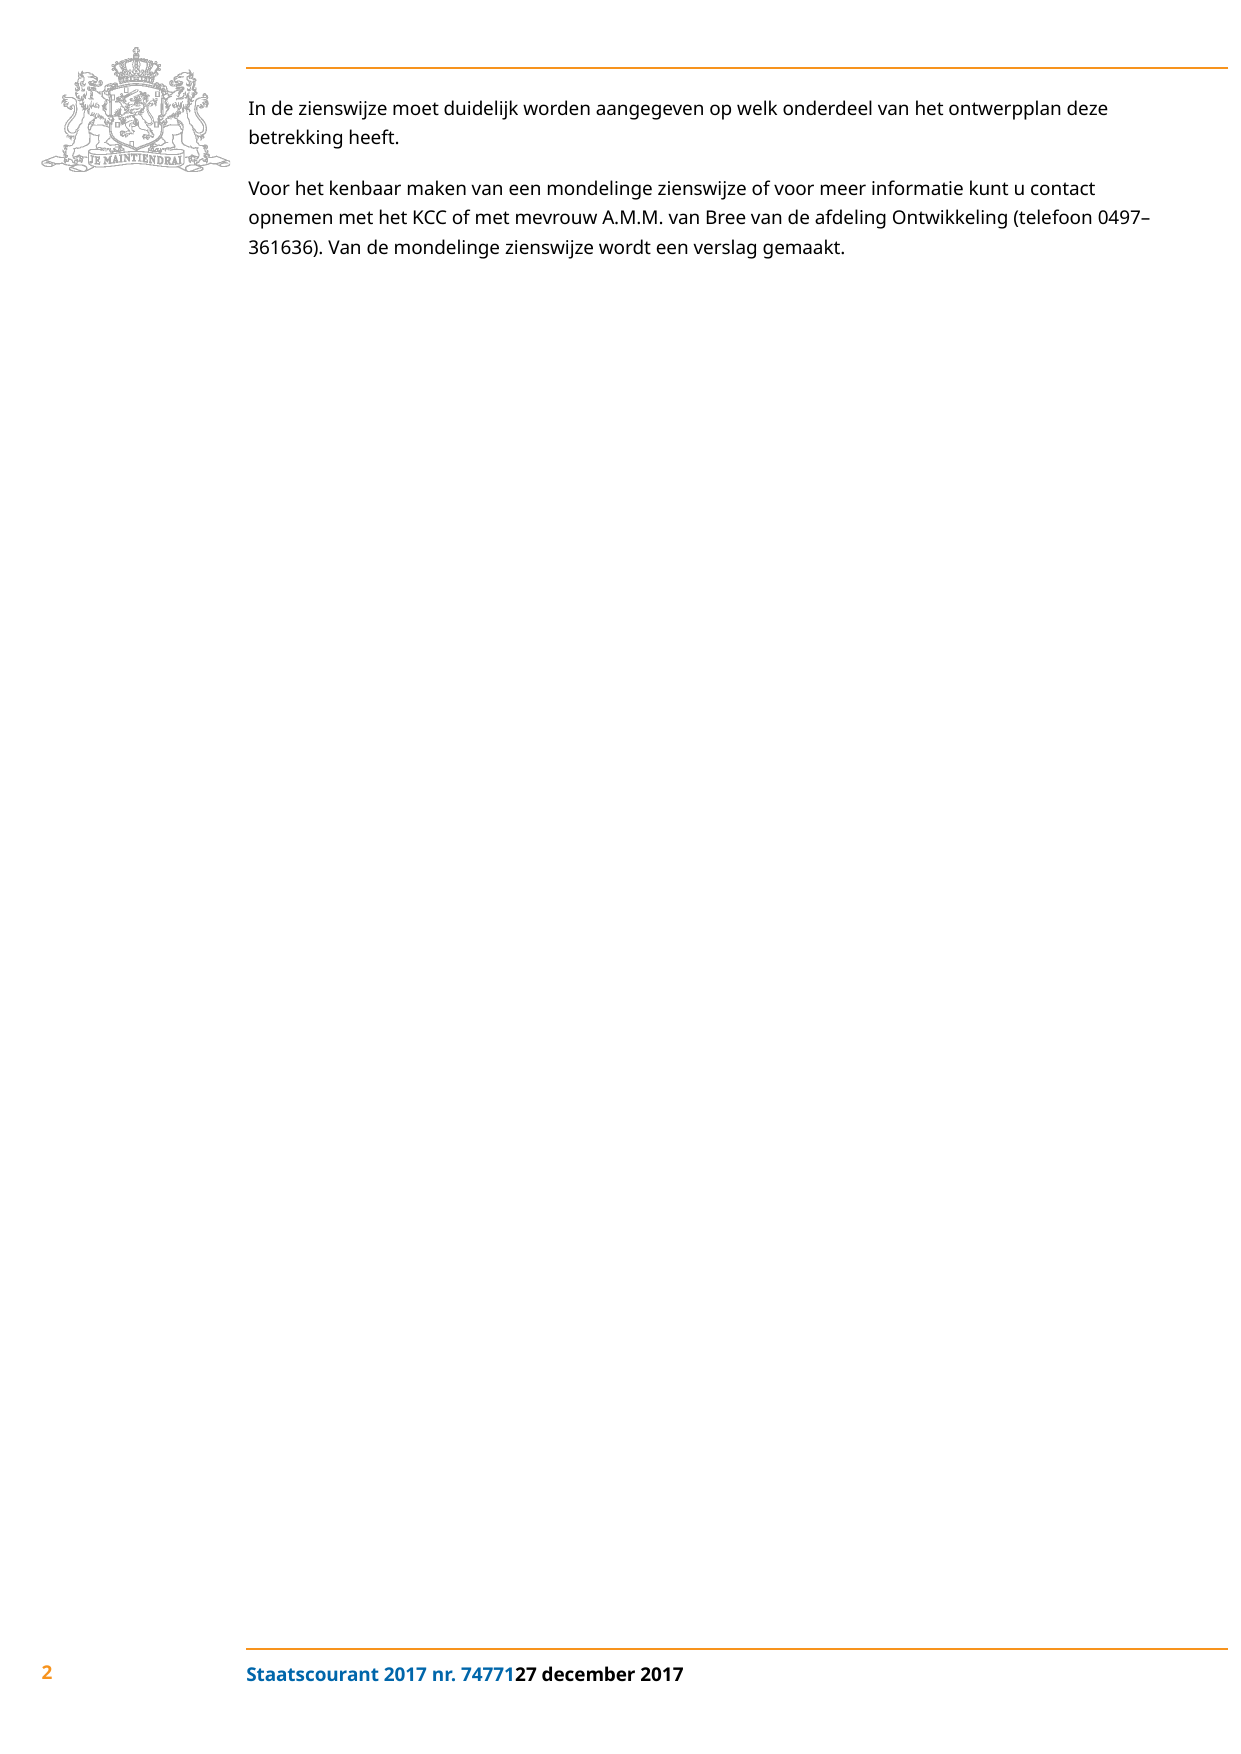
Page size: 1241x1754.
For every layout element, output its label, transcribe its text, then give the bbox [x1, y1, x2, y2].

picture [41, 47, 231, 172]
text Voor het kenbaar maken van een mondelinge zienswijze of voor meer informatie kunt u contact opnemen met het KCC of met mevrouw A.M.M. van Bree van de afdeling Ontwikkeling (telefoon 0497–361636). Van de mondelinge zienswijze wordt een verslag gemaakt. [248, 175, 1152, 260]
text In de zienswijze moet duidelijk worden aangegeven op welk onderdeel van het ontwerpplan deze betrekking heeft. [248, 95, 1152, 150]
